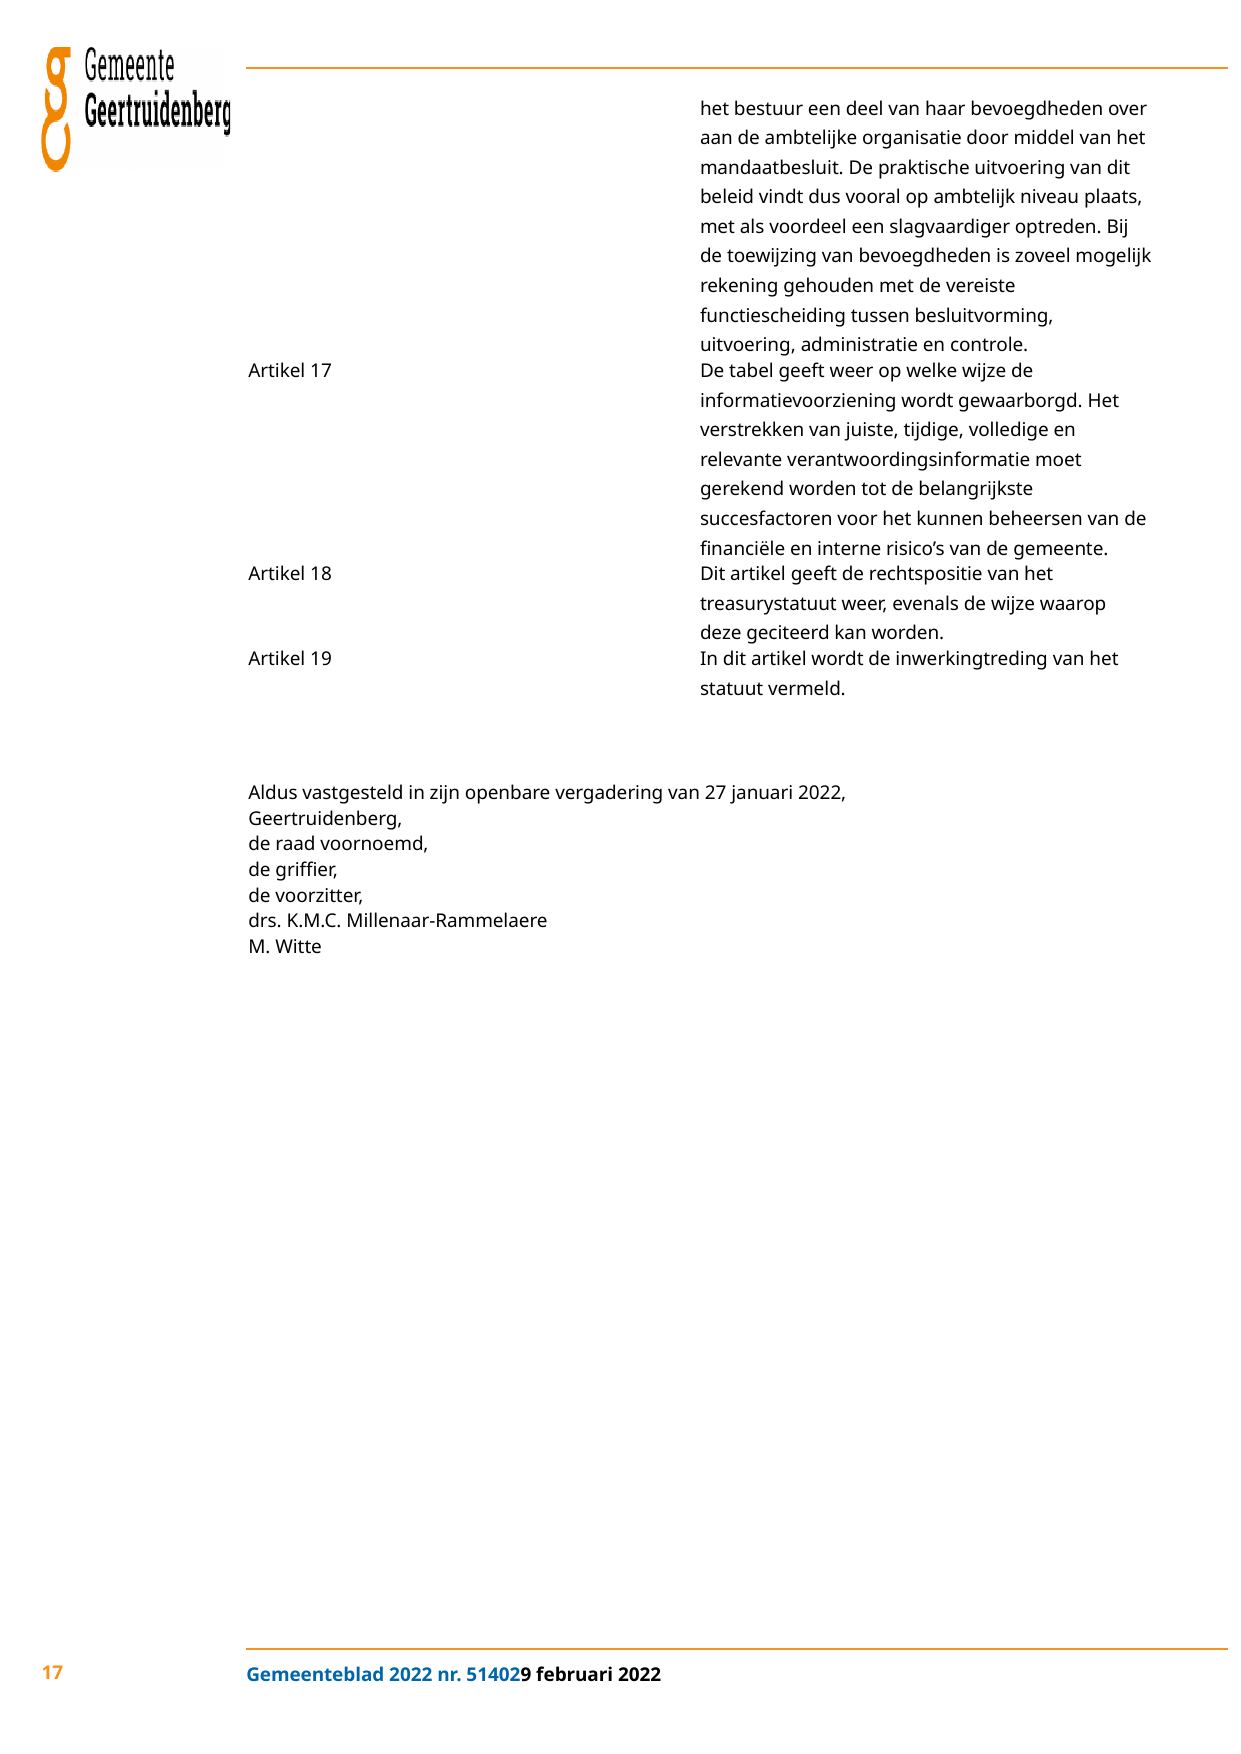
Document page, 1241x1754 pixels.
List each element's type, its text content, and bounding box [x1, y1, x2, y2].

text M. Witte [248, 933, 1152, 959]
text Aldus vastgesteld in zijn openbare vergadering van 27 januari 2022, [248, 779, 1152, 805]
text de voorzitter, [248, 882, 1152, 908]
table_cell In dit artikel wordt de inwerkingtreding van het statuut vermeld. [700, 645, 1152, 701]
table_cell het bestuur een deel van haar bevoegdheden over aan de ambtelijke organisatie door middel van het mandaatbesluit. De praktische uitvoering van dit beleid vindt dus vooral op ambtelijk niveau plaats, met als voordeel een slagvaardiger optreden. Bij de toewijzing van bevoegdheden is zoveel mogelijk rekening gehouden met de vereiste functiescheiding tussen besluitvorming, uitvoering, administratie en controle. [700, 95, 1152, 357]
picture [41, 47, 231, 172]
text de raad voornoemd, [248, 831, 1152, 856]
text Geertruidenberg, [248, 805, 1152, 831]
table_cell De tabel geeft weer op welke wijze de informatievoorziening wordt gewaarborgd. Het verstrekken van juiste, tijdige, volledige en relevante verantwoordingsinformatie moet gerekend worden tot de belangrijkste succesfactoren voor het kunnen beheersen van de financiële en interne risico’s van de gemeente. [700, 357, 1152, 560]
text de griffier, [248, 856, 1152, 882]
table_cell [248, 95, 700, 357]
table_cell Dit artikel geeft de rechtspositie van het treasurystatuut weer, evenals de wijze waarop deze geciteerd kan worden. [700, 560, 1152, 645]
table_cell Artikel 17 [248, 357, 700, 560]
text drs. K.M.C. Millenaar-Rammelaere [248, 908, 1152, 933]
table_cell Artikel 18 [248, 560, 700, 645]
table_cell Artikel 19 [248, 645, 700, 701]
